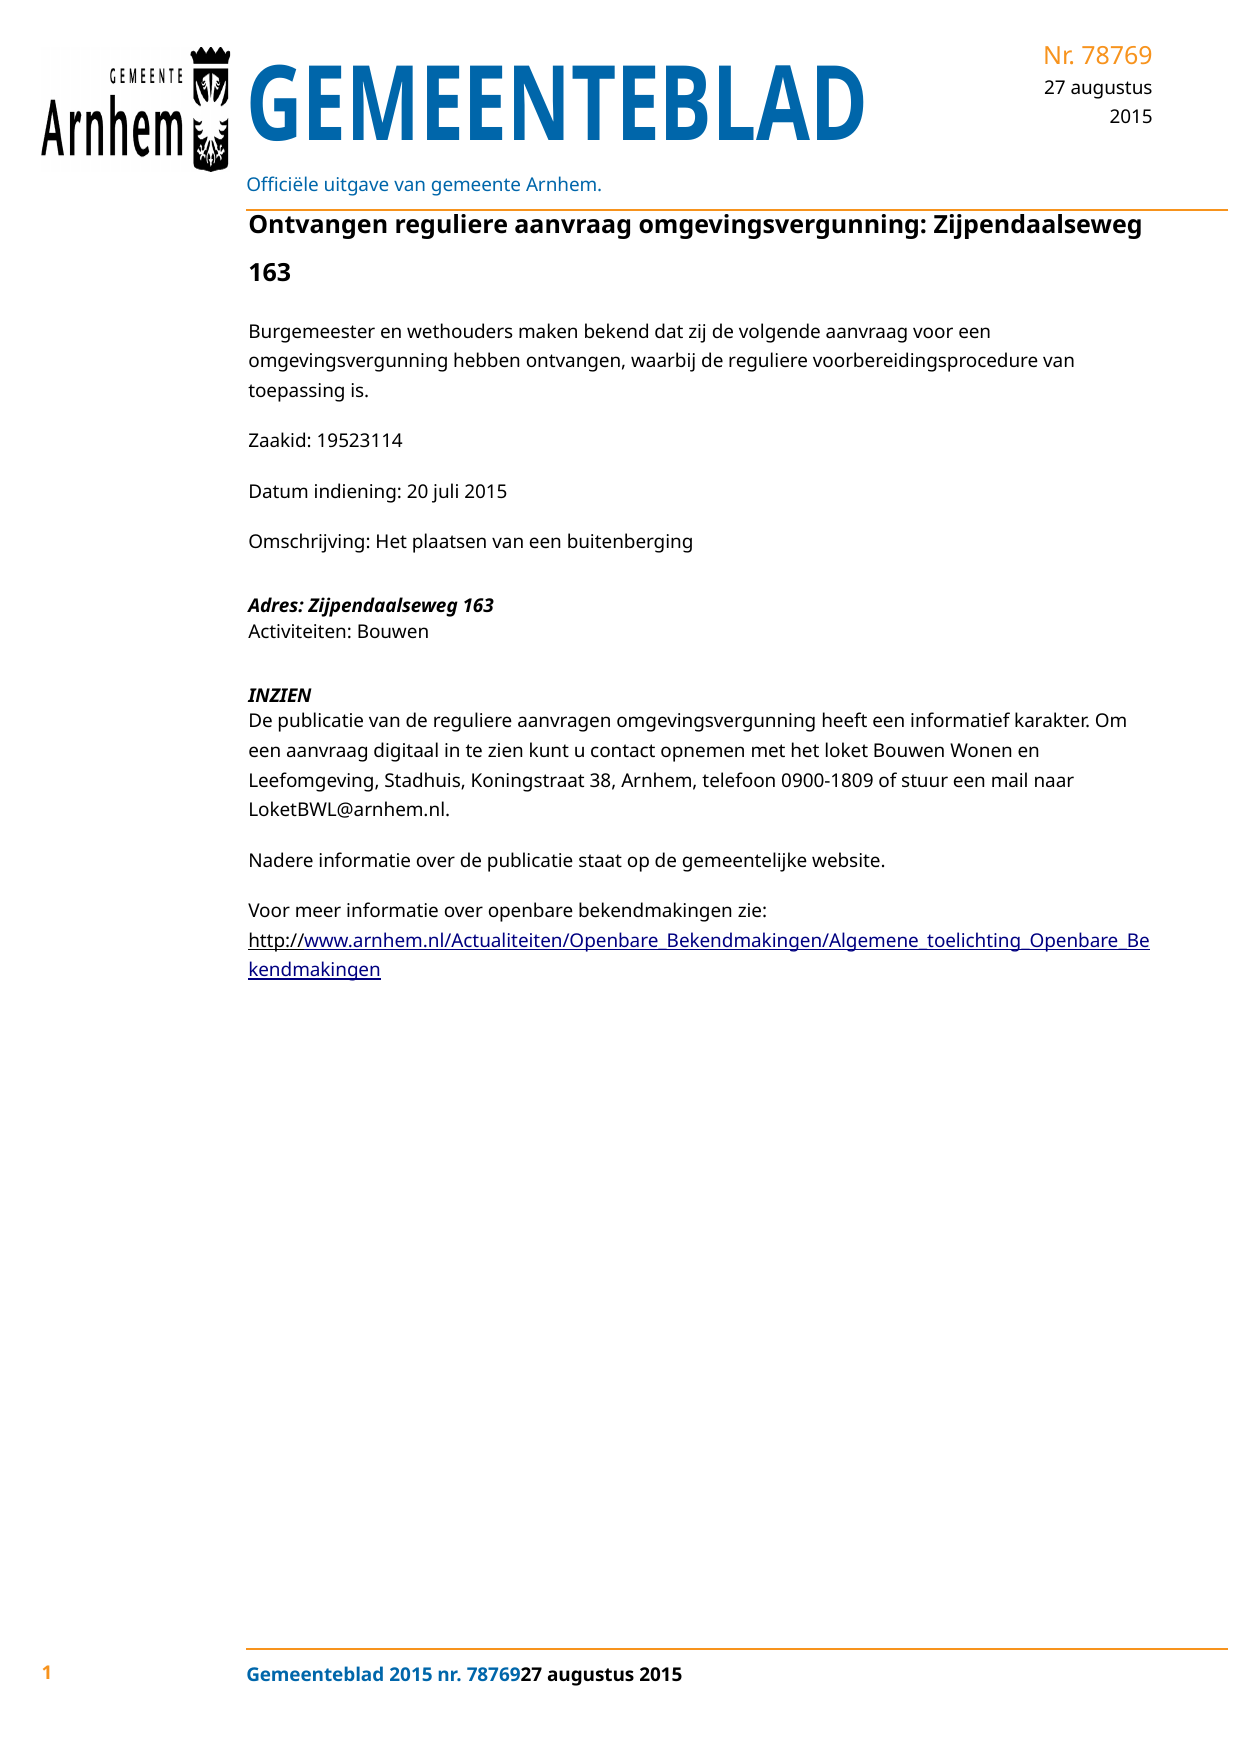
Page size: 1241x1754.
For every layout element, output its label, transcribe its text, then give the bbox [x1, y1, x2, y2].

text Ontvangen reguliere aanvraag omgevingsvergunning: Zijpendaalseweg 163 [248, 211, 1152, 288]
text Adres: Zijpendaalseweg 163 [248, 592, 1152, 618]
text Datum indiening: 20 juli 2015 [248, 478, 1152, 504]
text Activiteiten: Bouwen [248, 618, 1152, 644]
picture [41, 47, 231, 172]
text INZIEN [248, 682, 1152, 708]
text De publicatie van de reguliere aanvragen omgevingsvergunning heeft een informatief karakter. Om een aanvraag digitaal in te zien kunt u contact opnemen met het loket Bouwen Wonen en Leefomgeving, Stadhuis, Koningstraat 38, Arnhem, telefoon 0900-1809 of stuur een mail naar LoketBWL@arnhem.nl. [248, 708, 1152, 822]
text Voor meer informatie over openbare bekendmakingen zie: http://www.arnhem.nl/Actualiteiten/Openbare_Bekendmakingen/Algemene_toelichting_Openbare_Bekendmakingen [248, 897, 1152, 982]
text Burgemeester en wethouders maken bekend dat zij de volgende aanvraag voor een omgevingsvergunning hebben ontvangen, waarbij de reguliere voorbereidingsprocedure van toepassing is. [248, 318, 1152, 403]
text Zaakid: 19523114 [248, 427, 1152, 453]
text Nadere informatie over de publicatie staat op de gemeentelijke website. [248, 847, 1152, 873]
text Omschrijving: Het plaatsen van een buitenberging [248, 528, 1152, 554]
